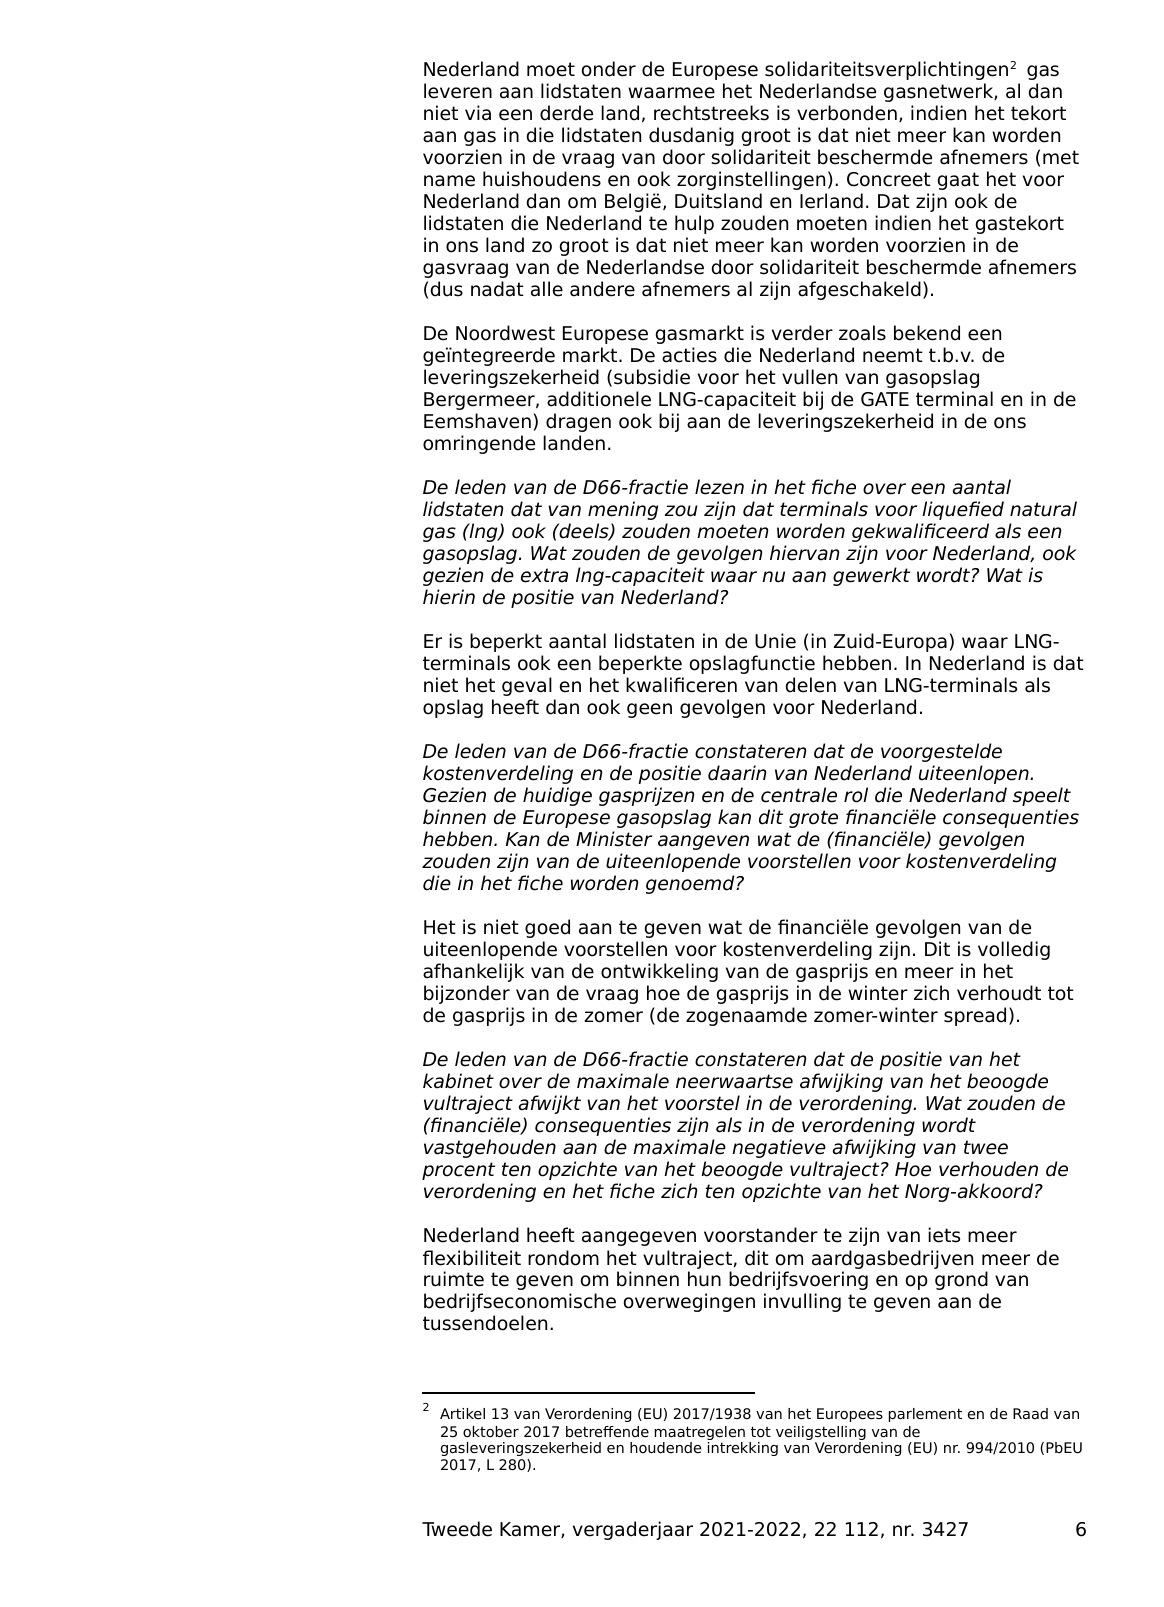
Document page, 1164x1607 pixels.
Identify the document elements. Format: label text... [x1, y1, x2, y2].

text Artikel 13 van Verordening (EU) 2017/1938 van het Europees parlement en de Raad van 25 oktober 2017 betreffende maatregelen tot veiligstelling van de gasleveringszekerheid en houdende intrekking van Verordening (EU) nr. 994/2010 (PbEU 2017, L 280). [422, 1402, 1087, 1474]
text Het is niet goed aan te geven wat de financiële gevolgen van de uiteenlopende voorstellen voor kostenverdeling zijn. Dit is volledig afhankelijk van de ontwikkeling van de gasprijs en meer in het bijzonder van de vraag hoe de gasprijs in de winter zich verhoudt tot de gasprijs in de zomer (de zogenaamde zomer-winter spread). [422, 917, 1087, 1027]
text De leden van de D66-fractie constateren dat de positie van het kabinet over de maximale neerwaartse afwijking van het beoogde vultraject afwijkt van het voorstel in de verordening. Wat zouden de (financiële) consequenties zijn als in de verordening wordt vastgehouden aan de maximale negatieve afwijking van twee procent ten opzichte van het beoogde vultraject? Hoe verhouden de verordening en het fiche zich ten opzichte van het Norg-akkoord? [422, 1049, 1087, 1203]
text De leden van de D66-fractie lezen in het fiche over een aantal lidstaten dat van mening zou zijn dat terminals voor liquefied natural gas (lng) ook (deels) zouden moeten worden gekwalificeerd als een gasopslag. Wat zouden de gevolgen hiervan zijn voor Nederland, ook gezien de extra lng-capaciteit waar nu aan gewerkt wordt? Wat is hierin de positie van Nederland? [422, 477, 1087, 609]
text Er is beperkt aantal lidstaten in de Unie (in Zuid-Europa) waar LNG-terminals ook een beperkte opslagfunctie hebben. In Nederland is dat niet het geval en het kwalificeren van delen van LNG-terminals als opslag heeft dan ook geen gevolgen voor Nederland. [422, 631, 1087, 719]
text De leden van de D66-fractie constateren dat de voorgestelde kostenverdeling en de positie daarin van Nederland uiteenlopen. Gezien de huidige gasprijzen en de centrale rol die Nederland speelt binnen de Europese gasopslag kan dit grote financiële consequenties hebben. Kan de Minister aangeven wat de (financiële) gevolgen zouden zijn van de uiteenlopende voorstellen voor kostenverdeling die in het fiche worden genoemd? [422, 741, 1087, 895]
text De Noordwest Europese gasmarkt is verder zoals bekend een geïntegreerde markt. De acties die Nederland neemt t.b.v. de leveringszekerheid (subsidie voor het vullen van gasopslag Bergermeer, additionele LNG-capaciteit bij de GATE terminal en in de Eemshaven) dragen ook bij aan de leveringszekerheid in de ons omringende landen. [422, 323, 1087, 455]
text Nederland heeft aangegeven voorstander te zijn van iets meer flexibiliteit rondom het vultraject, dit om aardgasbedrijven meer de ruimte te geven om binnen hun bedrijfsvoering en op grond van bedrijfseconomische overwegingen invulling te geven aan de tussendoelen. [422, 1225, 1087, 1335]
text Nederland moet onder de Europese solidariteitsverplichtingen gas leveren aan lidstaten waarmee het Nederlandse gasnetwerk, al dan niet via een derde land, rechtstreeks is verbonden, indien het tekort aan gas in die lidstaten dusdanig groot is dat niet meer kan worden voorzien in de vraag van door solidariteit beschermde afnemers (met name huishoudens en ook zorginstellingen). Concreet gaat het voor Nederland dan om België, Duitsland en Ierland. Dat zijn ook de lidstaten die Nederland te hulp zouden moeten indien het gastekort in ons land zo groot is dat niet meer kan worden voorzien in de gasvraag van de Nederlandse door solidariteit beschermde afnemers (dus nadat alle andere afnemers al zijn afgeschakeld). [422, 59, 1087, 301]
